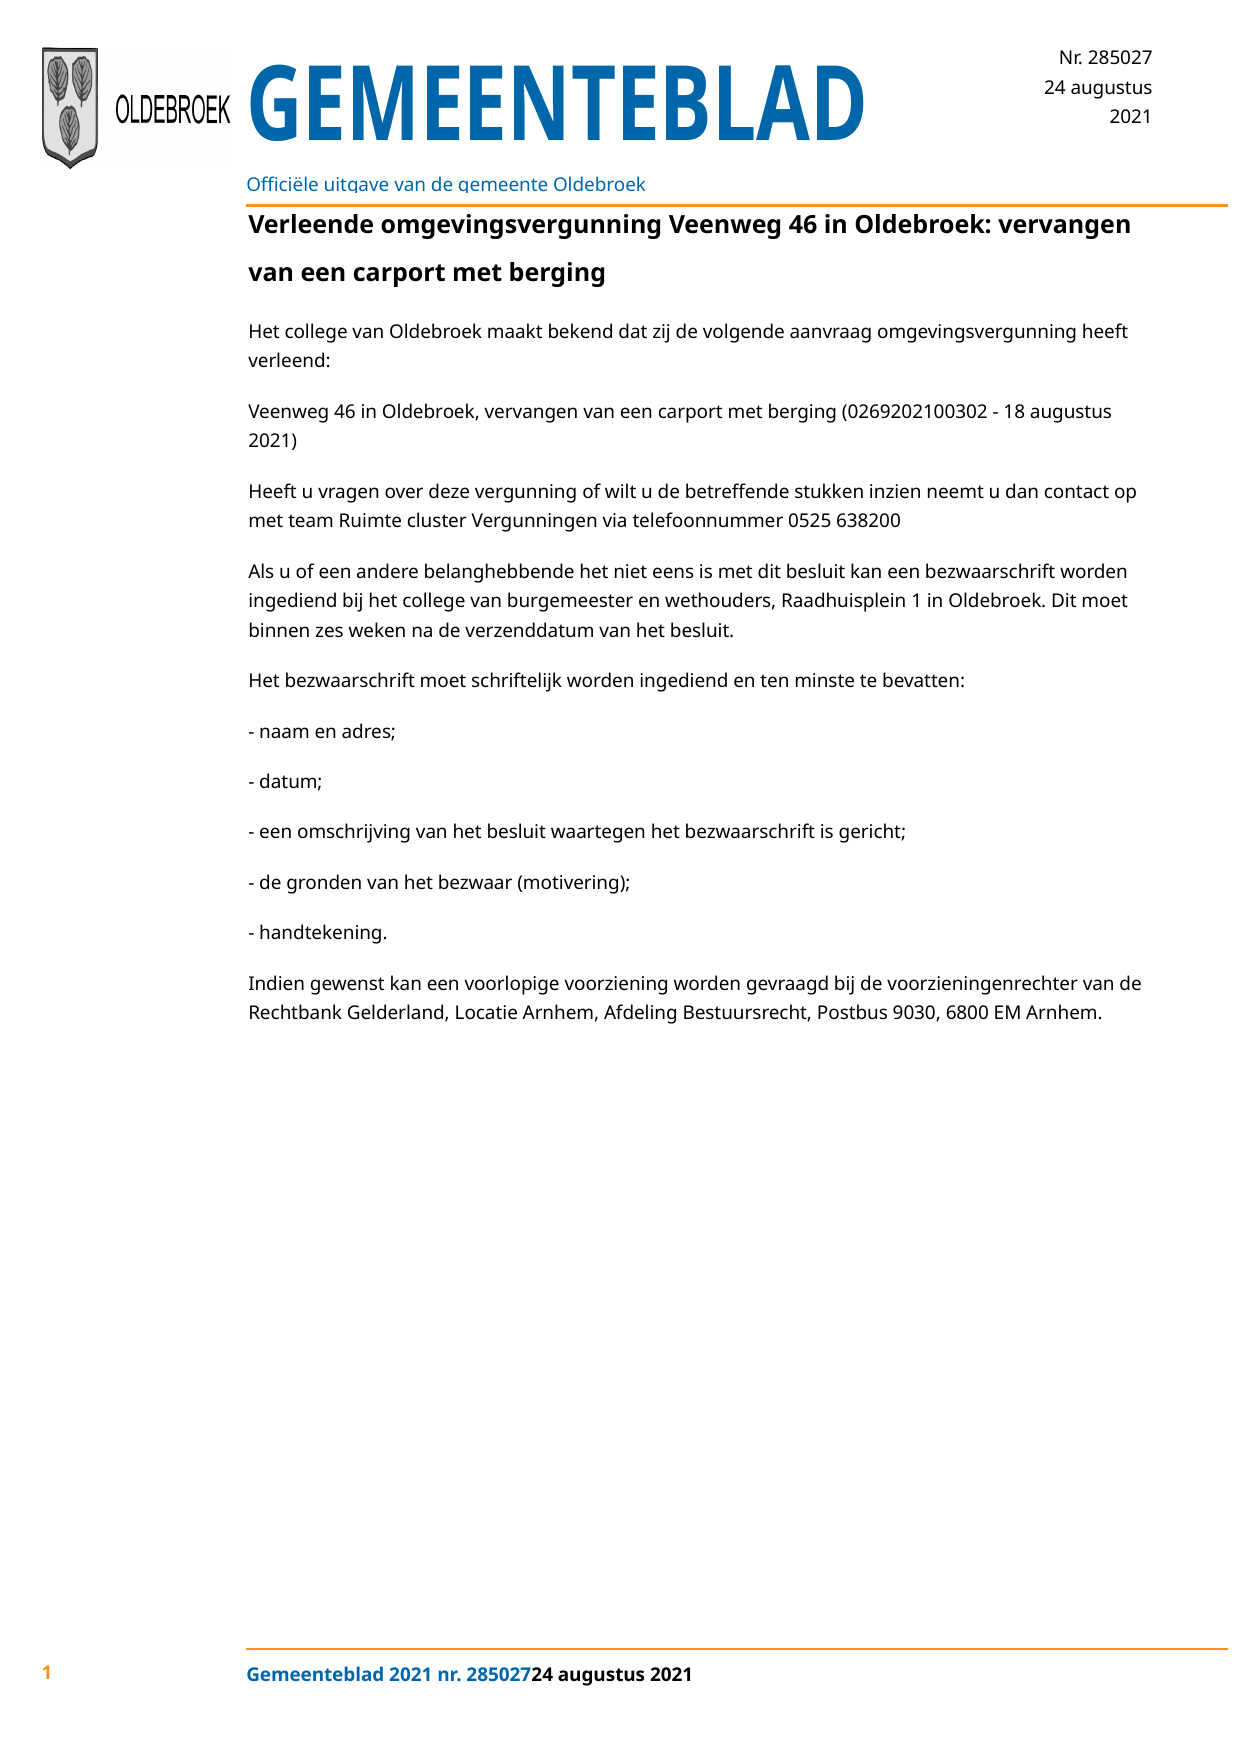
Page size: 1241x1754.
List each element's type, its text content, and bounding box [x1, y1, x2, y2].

text Indien gewenst kan een voorlopige voorziening worden gevraagd bij de voorzieningenrechter van de Rechtbank Gelderland, Locatie Arnhem, Afdeling Bestuursrecht, Postbus 9030, 6800 EM Arnhem. [248, 970, 1152, 1025]
text - handtekening. [248, 919, 1152, 945]
text Het college van Oldebroek maakt bekend dat zij de volgende aanvraag omgevingsvergunning heeft verleend: [248, 318, 1152, 373]
text Heeft u vragen over deze vergunning of wilt u de betreffende stukken inzien neemt u dan contact op met team Ruimte cluster Vergunningen via telefoonnummer 0525 638200 [248, 478, 1152, 533]
text Verleende omgevingsvergunning Veenweg 46 in Oldebroek: vervangen van een carport met berging [248, 207, 1152, 288]
text - naam en adres; [248, 718, 1152, 744]
text Veenweg 46 in Oldebroek, vervangen van een carport met berging (0269202100302 - 18 augustus 2021) [248, 398, 1152, 453]
text - een omschrijving van het besluit waartegen het bezwaarschrift is gericht; [248, 819, 1152, 844]
picture [41, 47, 231, 172]
text - de gronden van het bezwaar (motivering); [248, 869, 1152, 895]
text Het bezwaarschrift moet schriftelijk worden ingediend en ten minste te bevatten: [248, 667, 1152, 693]
text Als u of een andere belanghebbende het niet eens is met dit besluit kan een bezwaarschrift worden ingediend bij het college van burgemeester en wethouders, Raadhuisplein 1 in Oldebroek. Dit moet binnen zes weken na de verzenddatum van het besluit. [248, 558, 1152, 643]
text - datum; [248, 768, 1152, 794]
